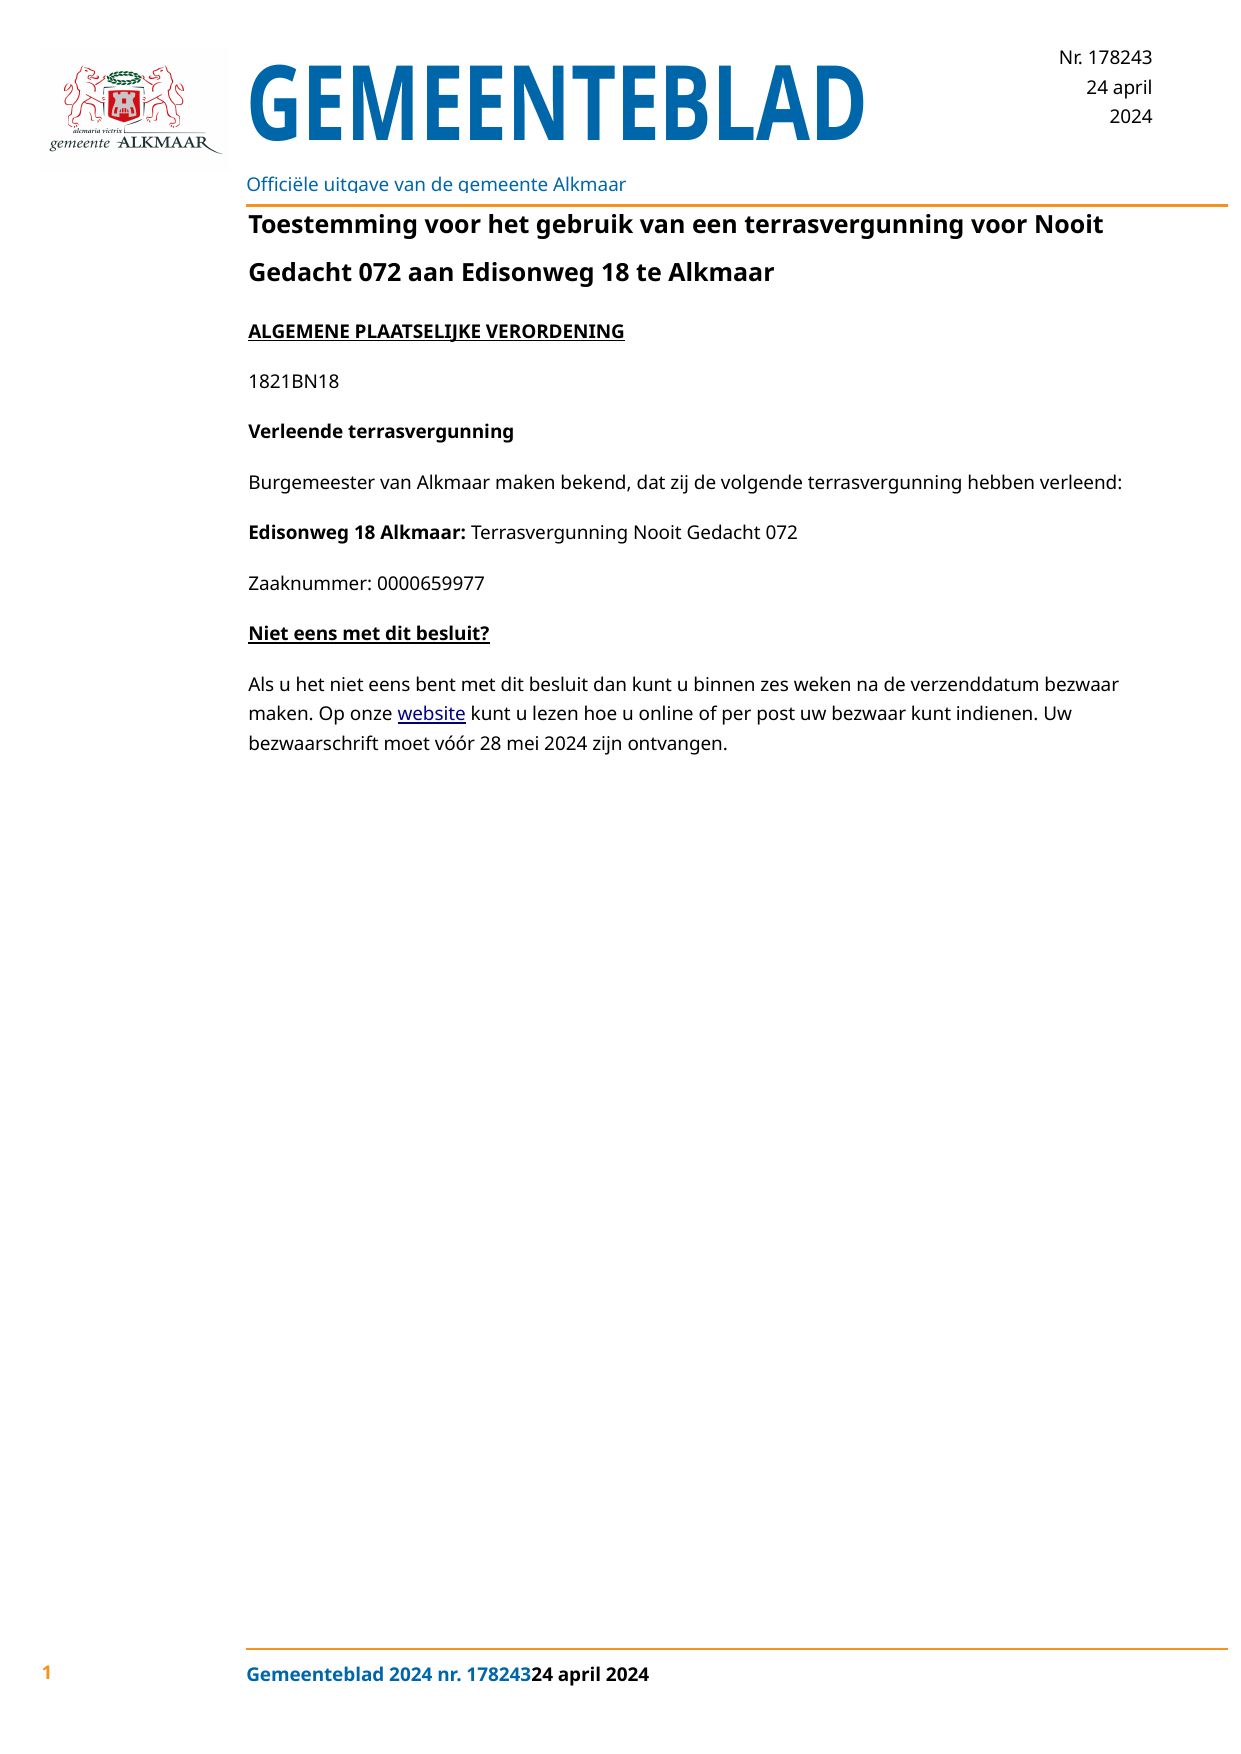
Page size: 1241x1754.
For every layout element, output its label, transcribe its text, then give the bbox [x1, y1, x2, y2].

text Burgemeester van Alkmaar maken bekend, dat zij de volgende terrasvergunning hebben verleend: [248, 469, 1152, 495]
text ALGEMENE PLAATSELIJKE VERORDENING [248, 318, 1152, 344]
text Niet eens met dit besluit? [248, 620, 1152, 646]
picture [41, 47, 231, 172]
text Toestemming voor het gebruik van een terrasvergunning voor Nooit Gedacht 072 aan Edisonweg 18 te Alkmaar [248, 207, 1152, 288]
text Als u het niet eens bent met dit besluit dan kunt u binnen zes weken na de verzenddatum bezwaar maken. Op onze website kunt u lezen hoe u online of per post uw bezwaar kunt indienen. Uw bezwaarschrift moet vóór 28 mei 2024 zijn ontvangen. [248, 671, 1152, 756]
text Zaaknummer: 0000659977 [248, 570, 1152, 596]
text Verleende terrasvergunning [248, 419, 1152, 444]
text Edisonweg 18 Alkmaar: Terrasvergunning Nooit Gedacht 072 [248, 519, 1152, 545]
text 1821BN18 [248, 368, 1152, 394]
